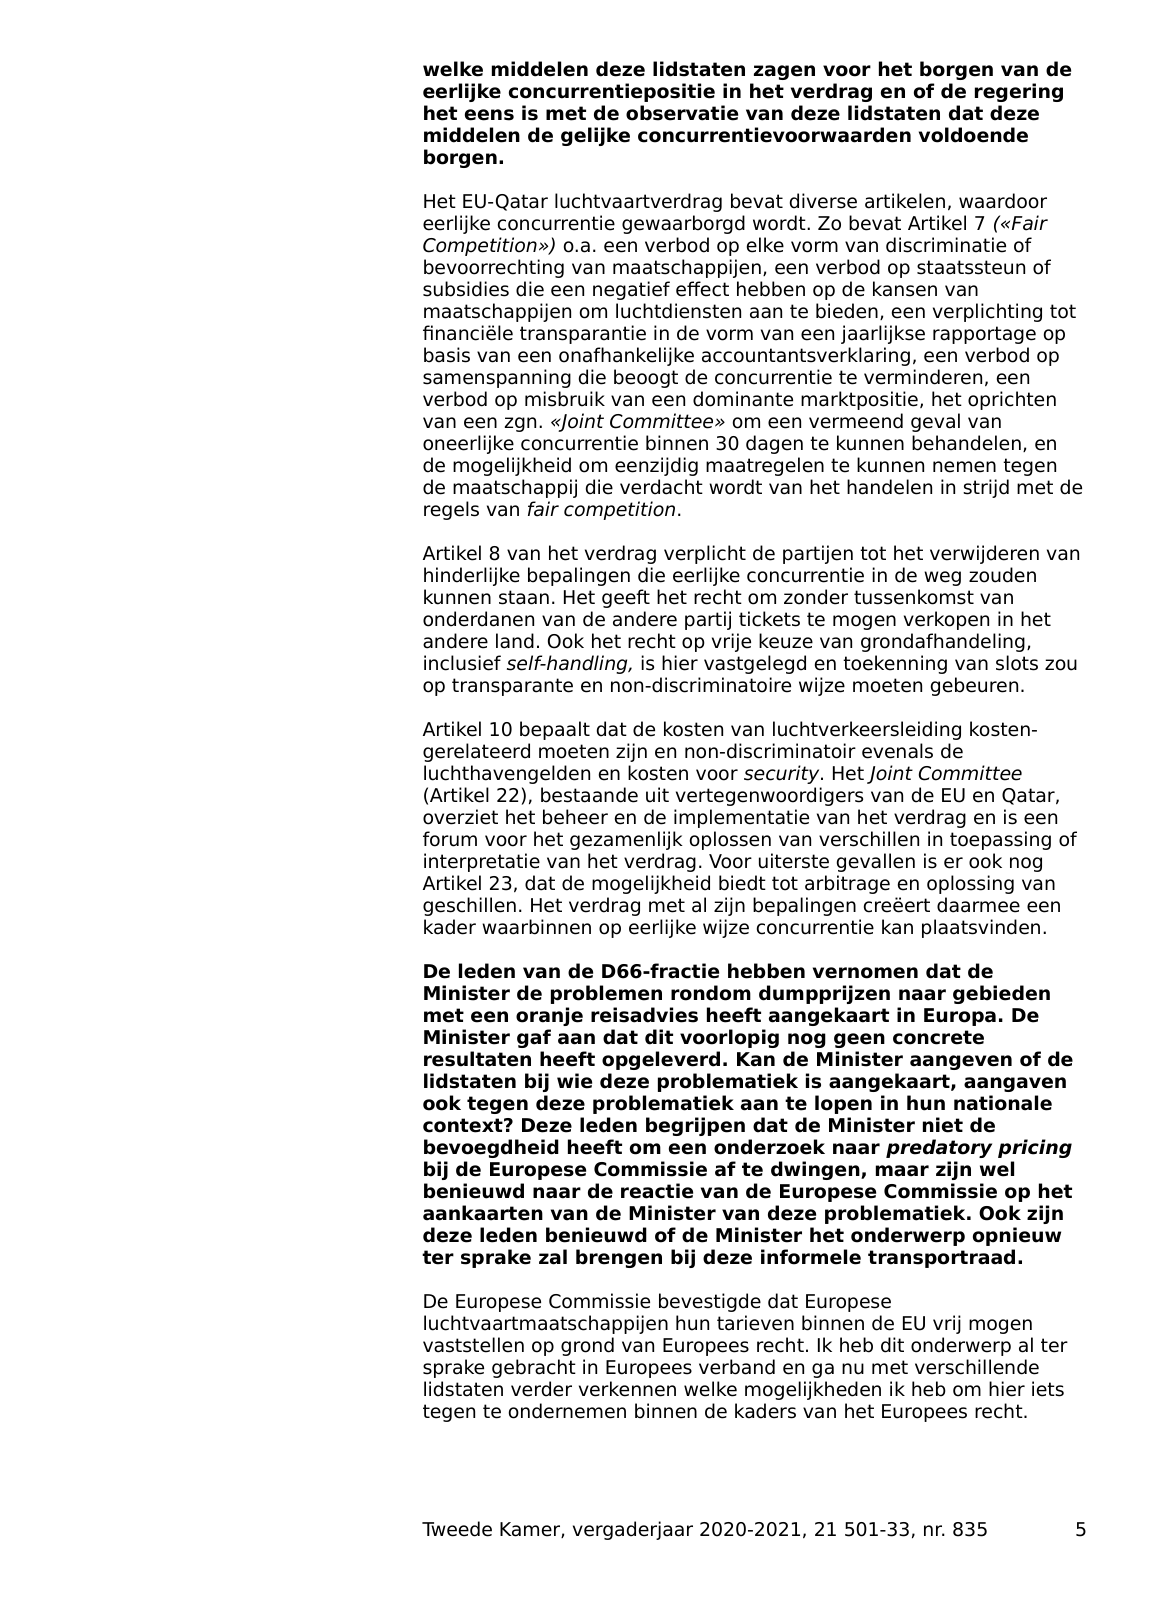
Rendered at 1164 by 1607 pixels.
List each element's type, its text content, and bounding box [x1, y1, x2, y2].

text De leden van de D66-fractie hebben vernomen dat de Minister de problemen rondom dumpprijzen naar gebieden met een oranje reisadvies heeft aangekaart in Europa. De Minister gaf aan dat dit voorlopig nog geen concrete resultaten heeft opgeleverd. Kan de Minister aangeven of de lidstaten bij wie deze problematiek is aangekaart, aangaven ook tegen deze problematiek aan te lopen in hun nationale context? Deze leden begrijpen dat de Minister niet de bevoegdheid heeft om een onderzoek naar predatory pricing bij de Europese Commissie af te dwingen, maar zijn wel benieuwd naar de reactie van de Europese Commissie op het aankaarten van de Minister van deze problematiek. Ook zijn deze leden benieuwd of de Minister het onderwerp opnieuw ter sprake zal brengen bij deze informele transportraad. [422, 961, 1087, 1269]
text Artikel 10 bepaalt dat de kosten van luchtverkeersleiding kosten-gerelateerd moeten zijn en non-discriminatoir evenals de luchthavengelden en kosten voor security. Het Joint Committee (Artikel 22), bestaande uit vertegenwoordigers van de EU en Qatar, overziet het beheer en de implementatie van het verdrag en is een forum voor het gezamenlijk oplossen van verschillen in toepassing of interpretatie van het verdrag. Voor uiterste gevallen is er ook nog Artikel 23, dat de mogelijkheid biedt tot arbitrage en oplossing van geschillen. Het verdrag met al zijn bepalingen creëert daarmee een kader waarbinnen op eerlijke wijze concurrentie kan plaatsvinden. [422, 719, 1087, 939]
text welke middelen deze lidstaten zagen voor het borgen van de eerlijke concurrentiepositie in het verdrag en of de regering het eens is met de observatie van deze lidstaten dat deze middelen de gelijke concurrentievoorwaarden voldoende borgen. [422, 59, 1087, 169]
text De Europese Commissie bevestigde dat Europese luchtvaartmaatschappijen hun tarieven binnen de EU vrij mogen vaststellen op grond van Europees recht. Ik heb dit onderwerp al ter sprake gebracht in Europees verband en ga nu met verschillende lidstaten verder verkennen welke mogelijkheden ik heb om hier iets tegen te ondernemen binnen de kaders van het Europees recht. [422, 1291, 1087, 1423]
text Artikel 8 van het verdrag verplicht de partijen tot het verwijderen van hinderlijke bepalingen die eerlijke concurrentie in de weg zouden kunnen staan. Het geeft het recht om zonder tussenkomst van onderdanen van de andere partij tickets te mogen verkopen in het andere land. Ook het recht op vrije keuze van grondafhandeling, inclusief self-handling, is hier vastgelegd en toekenning van slots zou op transparante en non-discriminatoire wijze moeten gebeuren. [422, 543, 1087, 697]
text Het EU-Qatar luchtvaartverdrag bevat diverse artikelen, waardoor eerlijke concurrentie gewaarborgd wordt. Zo bevat Artikel 7 («Fair Competition») o.a. een verbod op elke vorm van discriminatie of bevoorrechting van maatschappijen, een verbod op staatssteun of subsidies die een negatief effect hebben op de kansen van maatschappijen om luchtdiensten aan te bieden, een verplichting tot financiële transparantie in de vorm van een jaarlijkse rapportage op basis van een onafhankelijke accountantsverklaring, een verbod op samenspanning die beoogt de concurrentie te verminderen, een verbod op misbruik van een dominante marktpositie, het oprichten van een zgn. «Joint Committee» om een vermeend geval van oneerlijke concurrentie binnen 30 dagen te kunnen behandelen, en de mogelijkheid om eenzijdig maatregelen te kunnen nemen tegen de maatschappij die verdacht wordt van het handelen in strijd met de regels van fair competition. [422, 191, 1087, 521]
